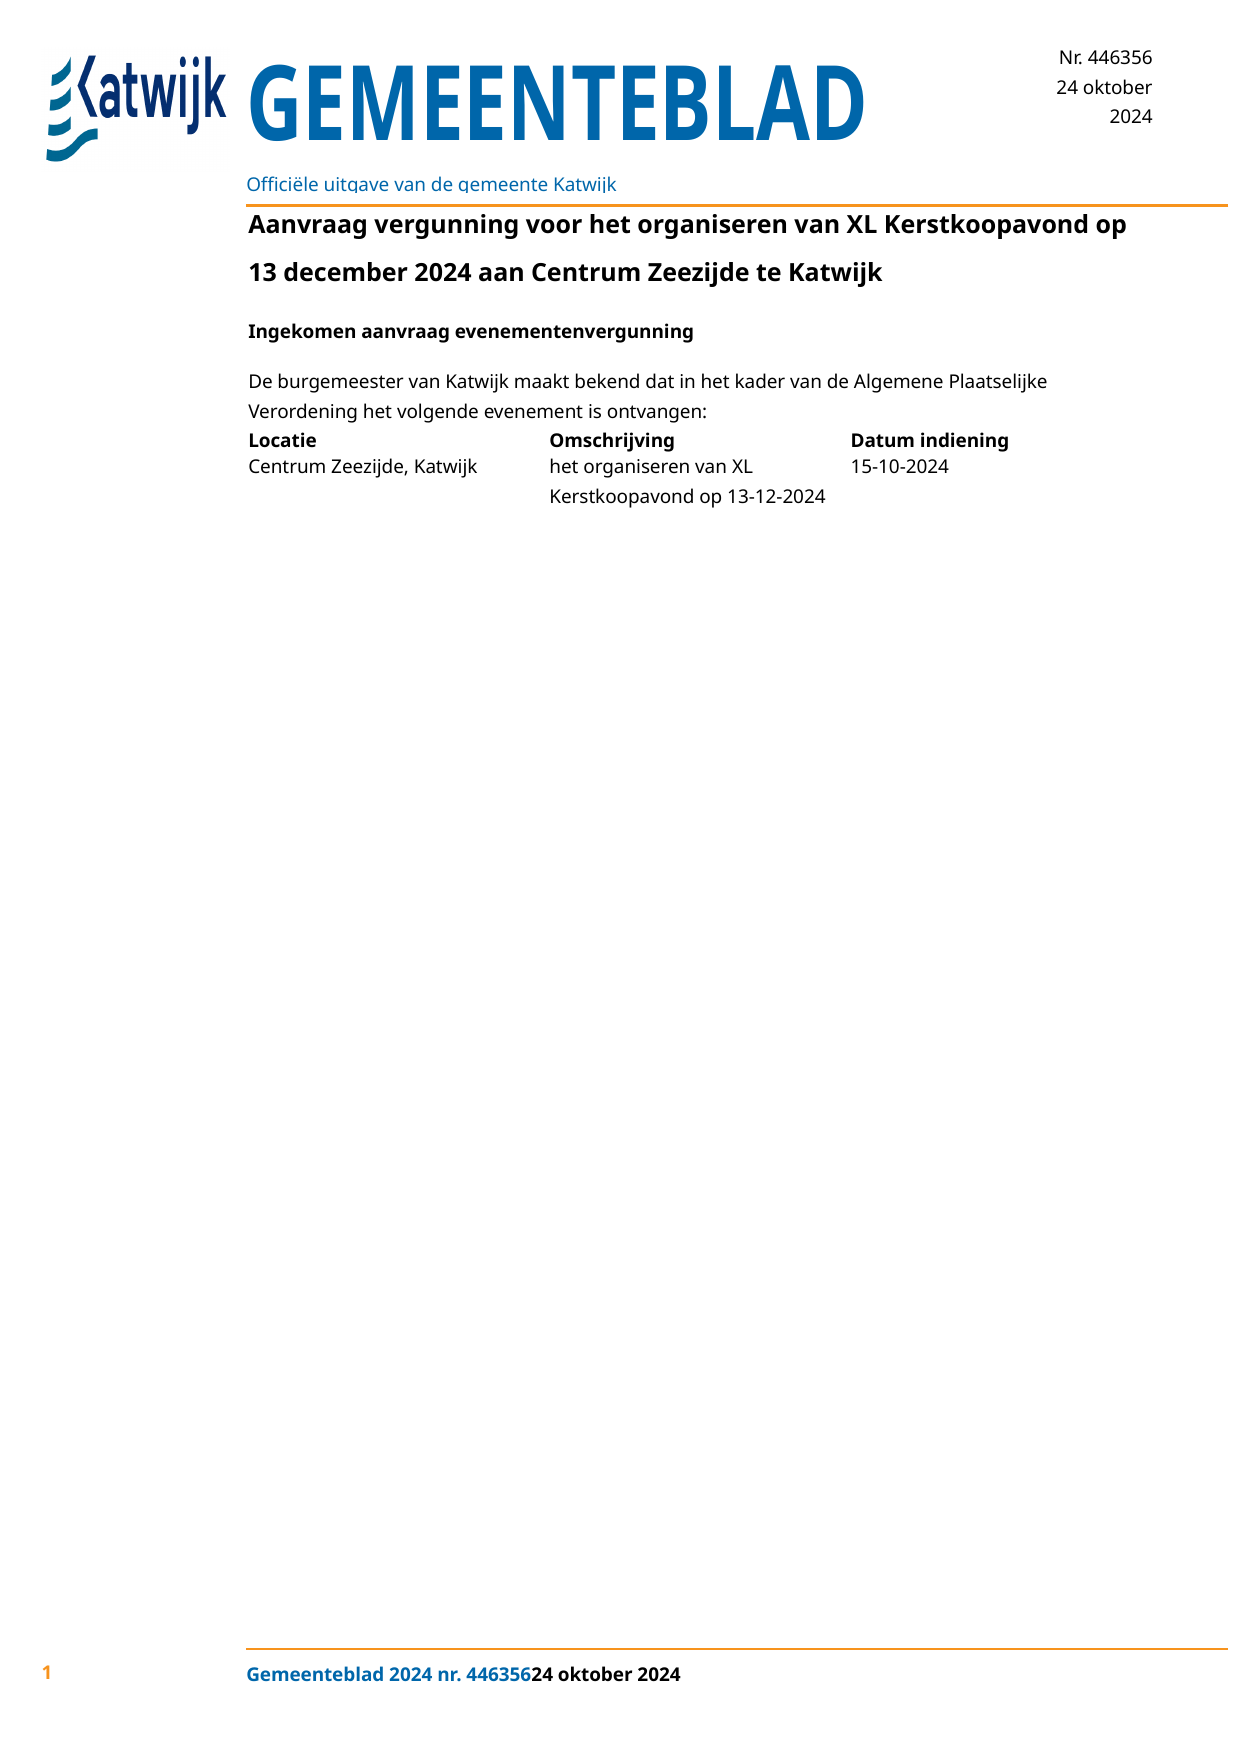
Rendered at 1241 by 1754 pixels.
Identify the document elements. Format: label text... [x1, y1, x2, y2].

table_header Datum indiening [850, 428, 1152, 453]
table_header Locatie [248, 428, 549, 453]
text Ingekomen aanvraag evenementenvergunning [248, 318, 1152, 344]
text De burgemeester van Katwijk maakt bekend dat in het kader van de Algemene Plaatselijke Verordening het volgende evenement is ontvangen: [248, 368, 1152, 424]
table_cell Centrum Zeezijde, Katwijk [248, 453, 549, 509]
table_cell 15-10-2024 [850, 453, 1152, 509]
table_cell het organiseren van XL Kerstkoopavond op 13-12-2024 [549, 453, 850, 509]
table_header Omschrijving [549, 428, 850, 453]
picture [41, 47, 231, 172]
text Aanvraag vergunning voor het organiseren van XL Kerstkoopavond op 13 december 2024 aan Centrum Zeezijde te Katwijk [248, 207, 1152, 288]
